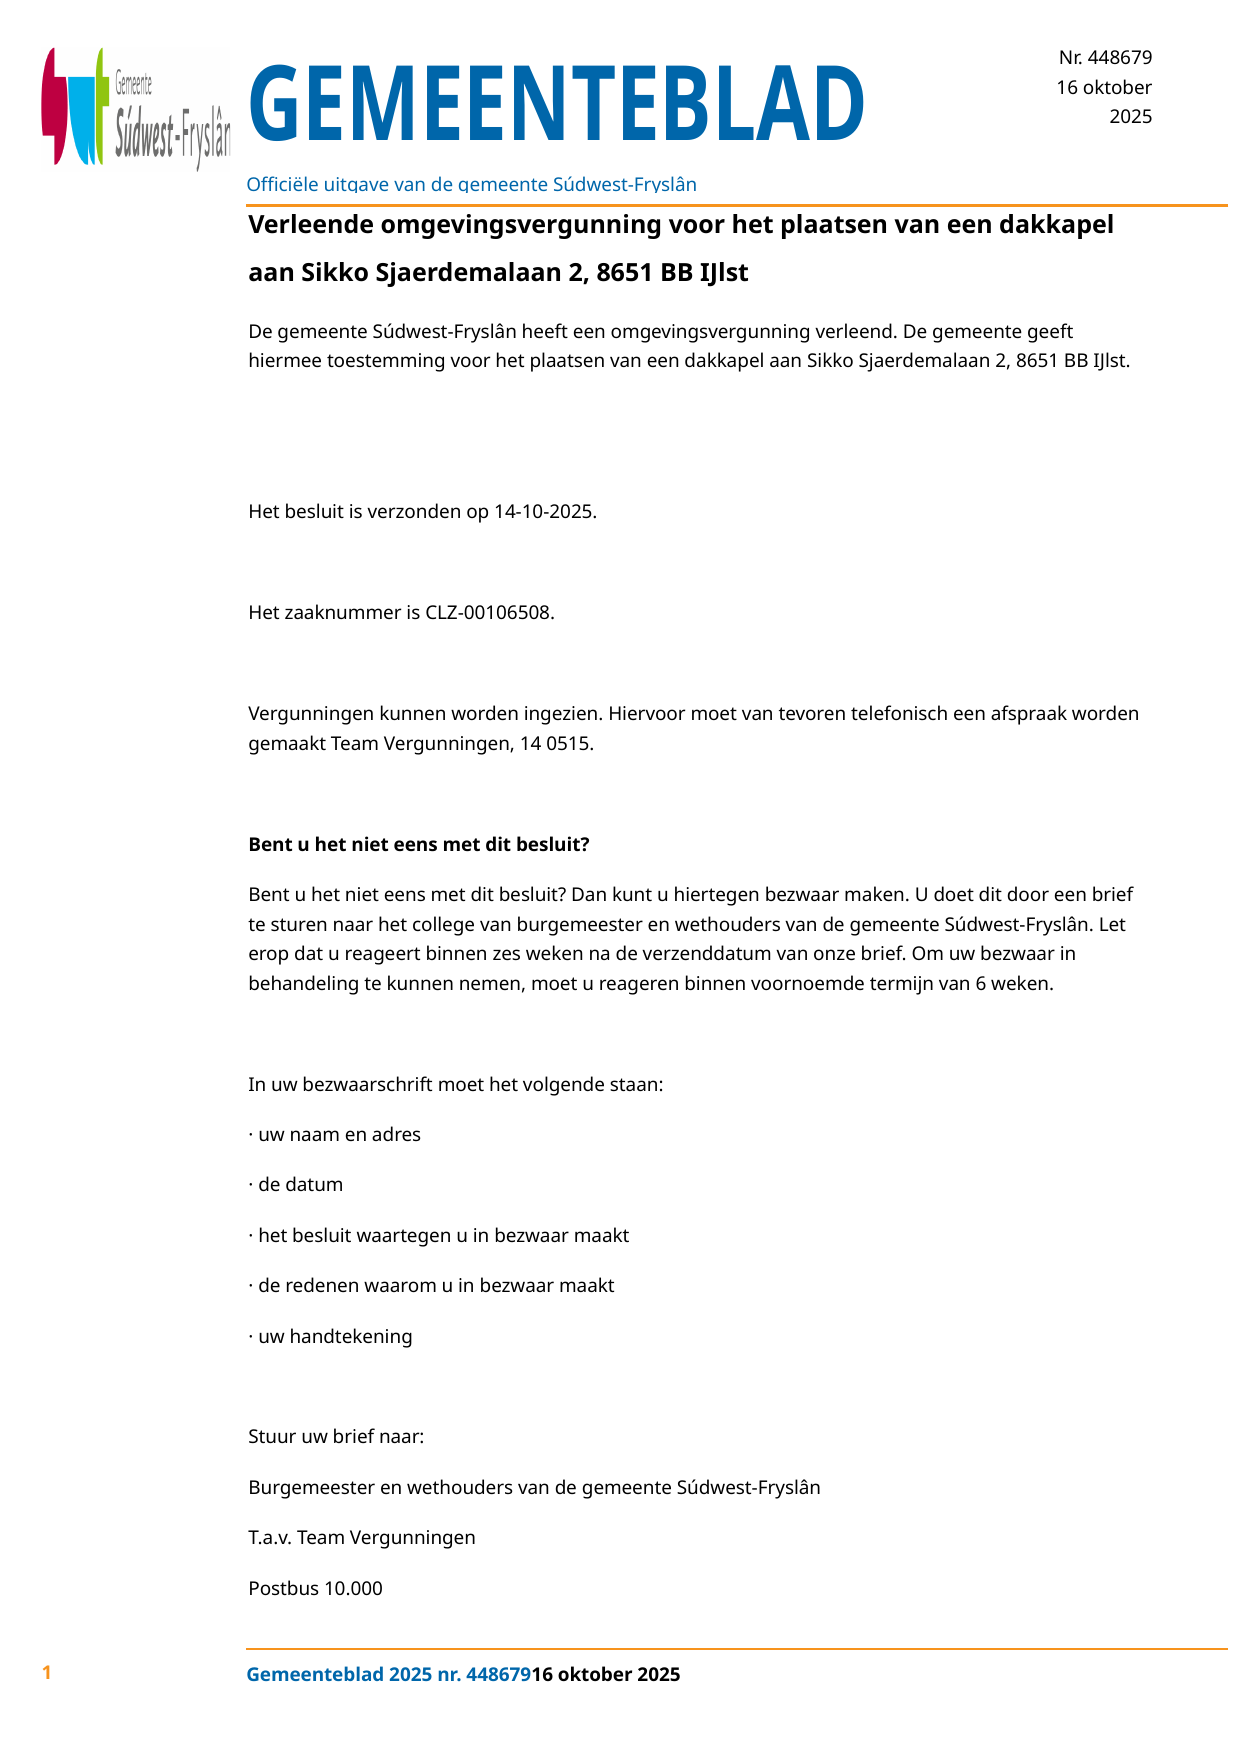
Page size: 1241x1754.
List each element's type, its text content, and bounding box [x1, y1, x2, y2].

text Burgemeester en wethouders van de gemeente Súdwest-Fryslân [248, 1474, 1152, 1500]
text Het zaaknummer is CLZ-00106508. [248, 599, 1152, 625]
text · uw naam en adres [248, 1121, 1152, 1147]
text · de datum [248, 1172, 1152, 1197]
text Bent u het niet eens met dit besluit? [248, 831, 1152, 857]
picture [41, 47, 231, 172]
text Postbus 10.000 [248, 1575, 1152, 1601]
text · uw handtekening [248, 1323, 1152, 1349]
text De gemeente Súdwest-Fryslân heeft een omgevingsvergunning verleend. De gemeente geeft hiermee toestemming voor het plaatsen van een dakkapel aan Sikko Sjaerdemalaan 2, 8651 BB IJlst. [248, 318, 1152, 373]
text In uw bezwaarschrift moet het volgende staan: [248, 1071, 1152, 1097]
text T.a.v. Team Vergunningen [248, 1524, 1152, 1550]
text · het besluit waartegen u in bezwaar maakt [248, 1222, 1152, 1248]
text Het besluit is verzonden op 14-10-2025. [248, 499, 1152, 524]
text · de redenen waarom u in bezwaar maakt [248, 1272, 1152, 1298]
text Stuur uw brief naar: [248, 1424, 1152, 1449]
text Bent u het niet eens met dit besluit? Dan kunt u hiertegen bezwaar maken. U doet dit door een brief te sturen naar het college van burgemeester en wethouders van de gemeente Súdwest-Fryslân. Let erop dat u reageert binnen zes weken na de verzenddatum van onze brief. Om uw bezwaar in behandeling te kunnen nemen, moet u reageren binnen voornoemde termijn van 6 weken. [248, 881, 1152, 996]
text Verleende omgevingsvergunning voor het plaatsen van een dakkapel aan Sikko Sjaerdemalaan 2, 8651 BB IJlst [248, 207, 1152, 288]
text Vergunningen kunnen worden ingezien. Hiervoor moet van tevoren telefonisch een afspraak worden gemaakt Team Vergunningen, 14 0515. [248, 700, 1152, 756]
